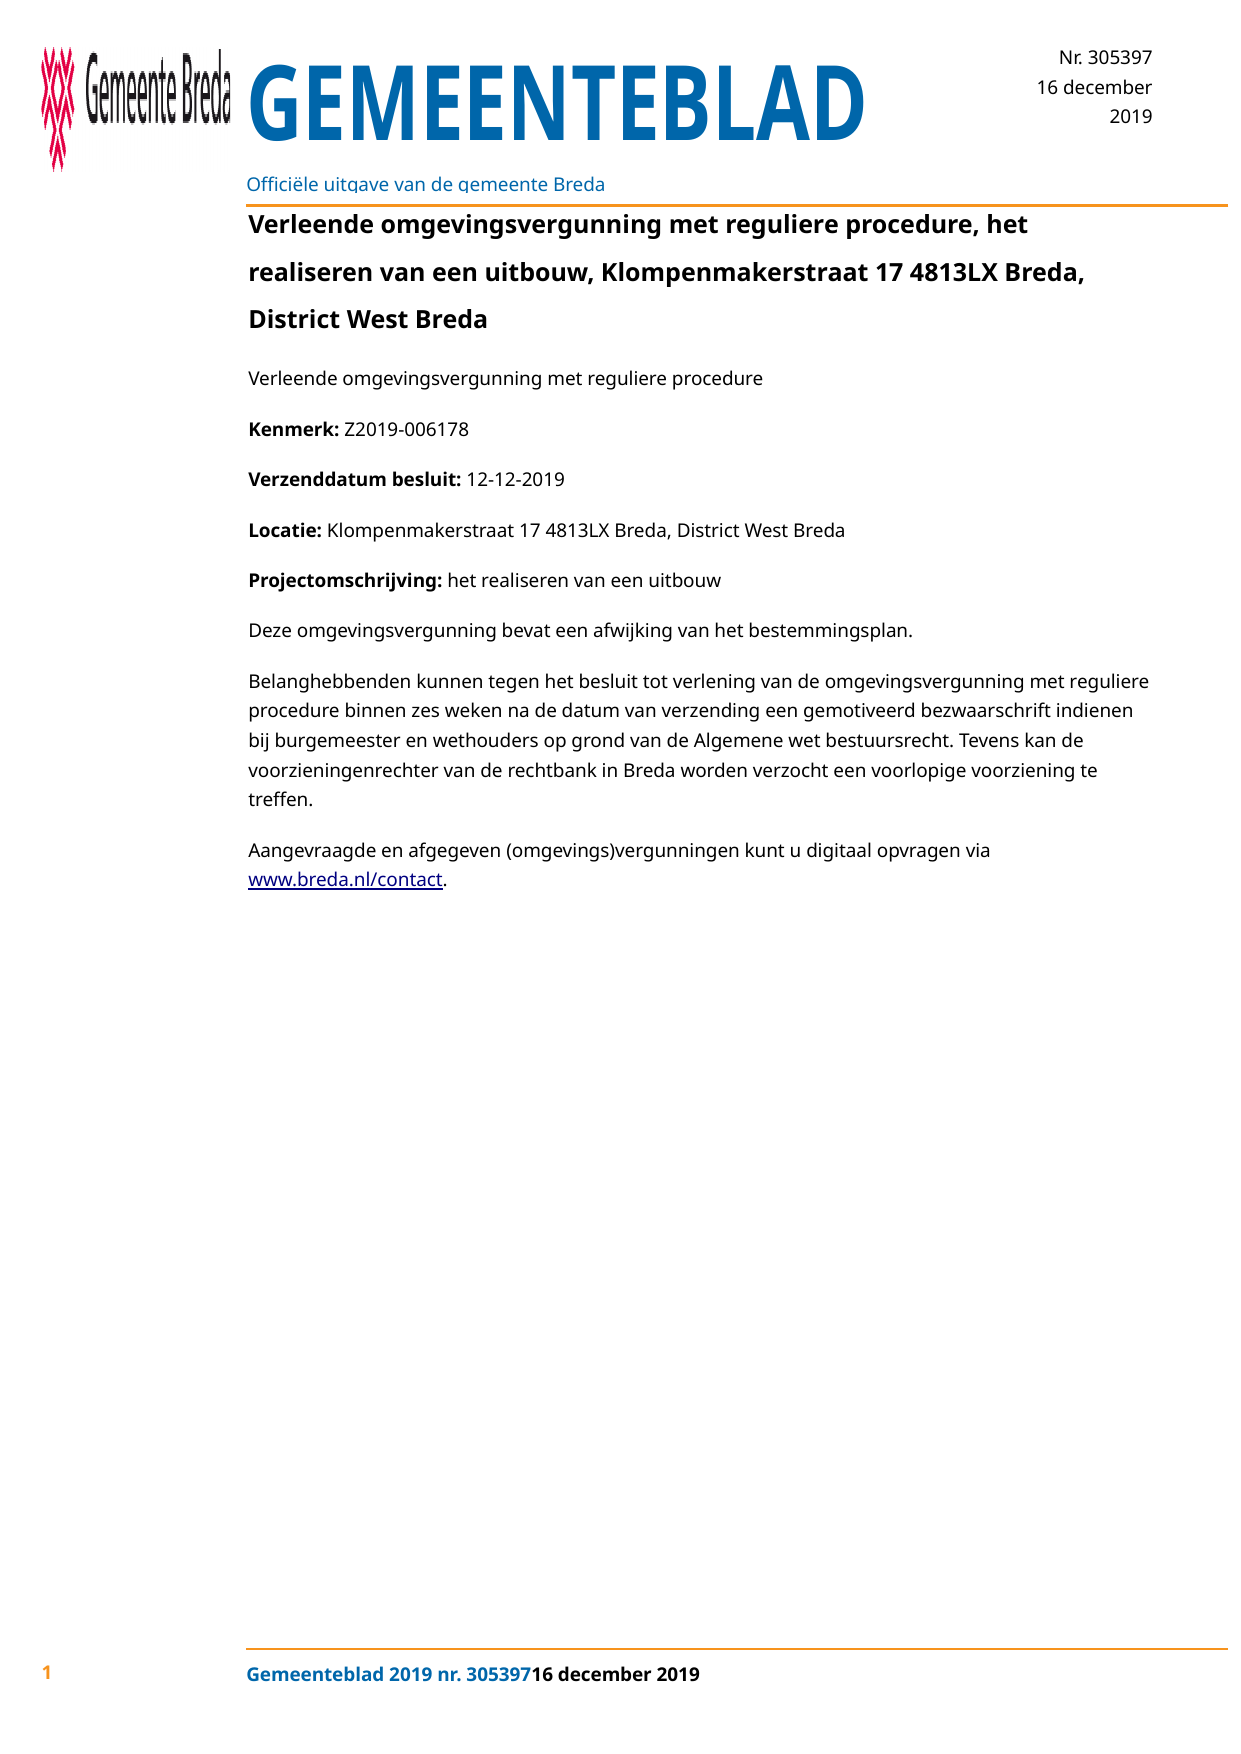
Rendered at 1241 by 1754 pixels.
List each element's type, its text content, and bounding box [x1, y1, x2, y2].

text Belanghebbenden kunnen tegen het besluit tot verlening van de omgevingsvergunning met reguliere procedure binnen zes weken na de datum van verzending een gemotiveerd bezwaarschrift indienen bij burgemeester en wethouders op grond van de Algemene wet bestuursrecht. Tevens kan de voorzieningenrechter van de rechtbank in Breda worden verzocht een voorlopige voorziening te treffen. [248, 668, 1152, 812]
text Verleende omgevingsvergunning met reguliere procedure, het realiseren van een uitbouw, Klompenmakerstraat 17 4813LX Breda, District West Breda [248, 207, 1152, 336]
text Verzenddatum besluit: 12-12-2019 [248, 466, 1152, 492]
picture [41, 47, 231, 172]
text Aangevraagde en afgegeven (omgevings)vergunningen kunt u digitaal opvragen via www.breda.nl/contact. [248, 837, 1152, 892]
text Verleende omgevingsvergunning met reguliere procedure [248, 366, 1152, 391]
text Deze omgevingsvergunning bevat een afwijking van het bestemmingsplan. [248, 618, 1152, 643]
text Projectomschrijving: het realiseren van een uitbouw [248, 567, 1152, 593]
text Locatie: Klompenmakerstraat 17 4813LX Breda, District West Breda [248, 517, 1152, 542]
text Kenmerk: Z2019-006178 [248, 416, 1152, 442]
